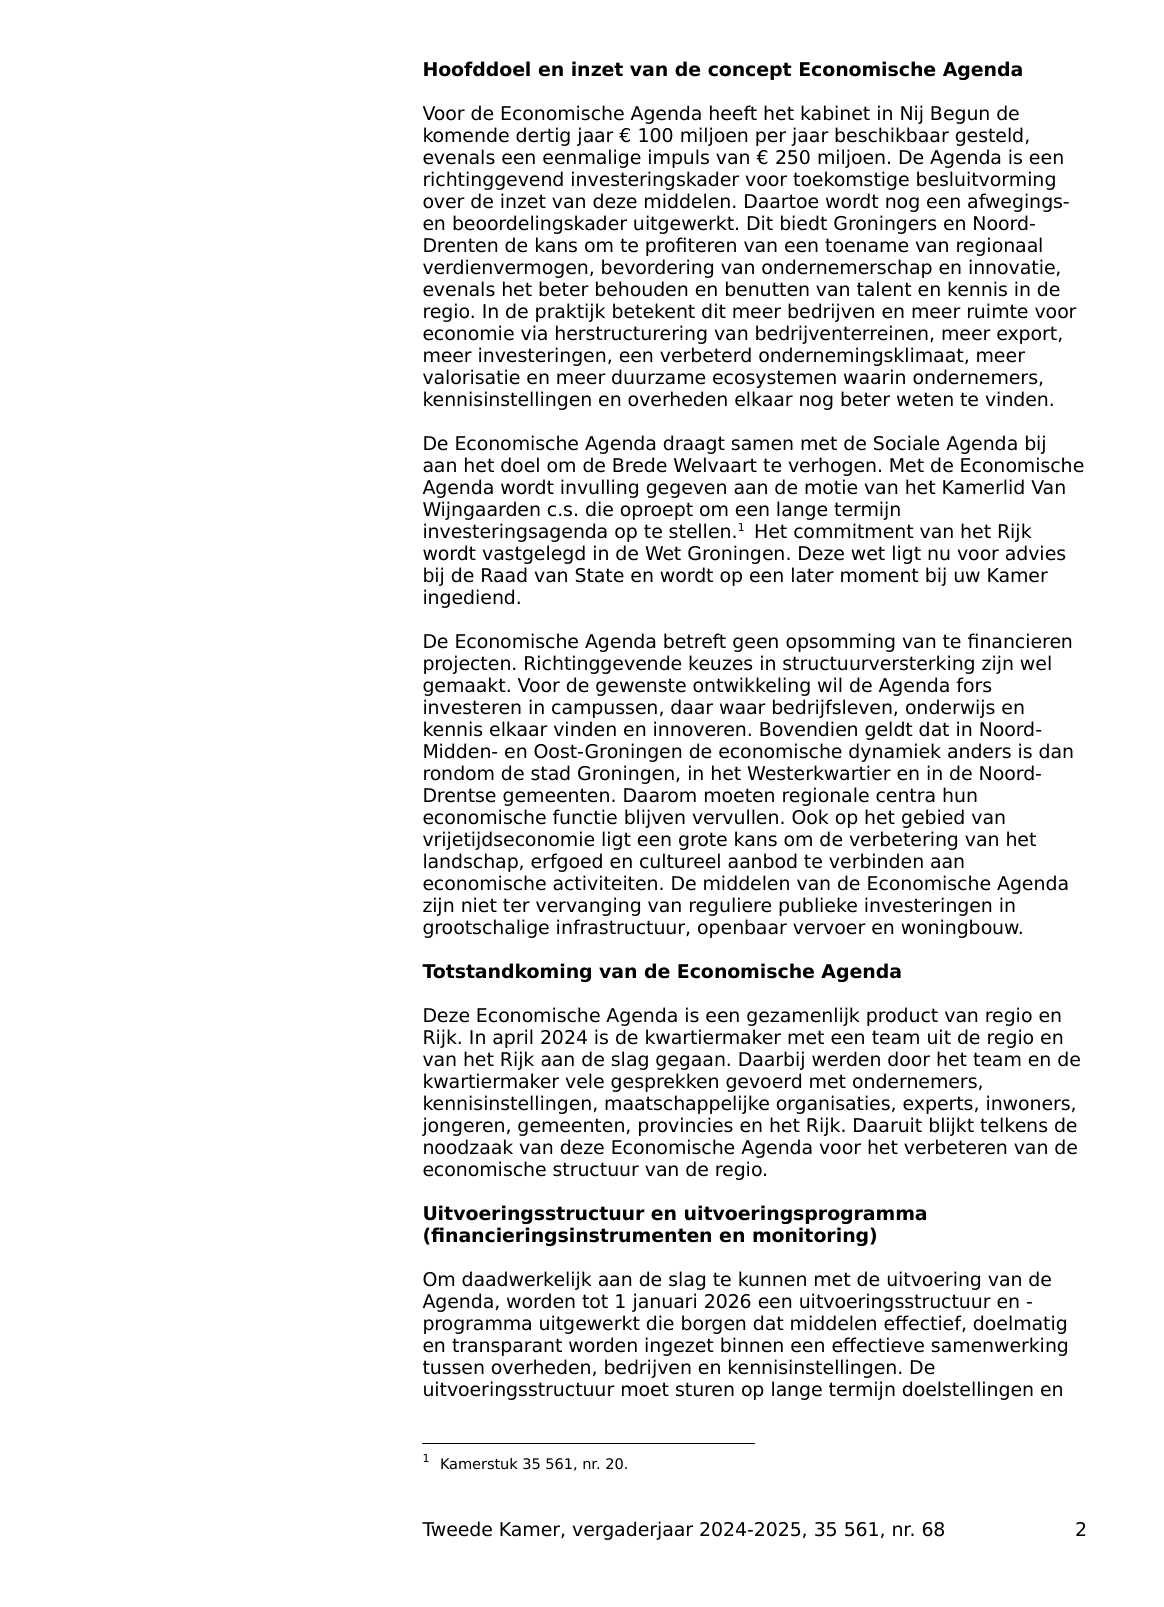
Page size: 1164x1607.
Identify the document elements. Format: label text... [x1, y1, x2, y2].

text Deze Economische Agenda is een gezamenlijk product van regio en Rijk. In april 2024 is de kwartiermaker met een team uit de regio en van het Rijk aan de slag gegaan. Daarbij werden door het team en de kwartiermaker vele gesprekken gevoerd met ondernemers, kennisinstellingen, maatschappelijke organisaties, experts, inwoners, jongeren, gemeenten, provincies en het Rijk. Daaruit blijkt telkens de noodzaak van deze Economische Agenda voor het verbeteren van de economische structuur van de regio. [422, 1005, 1087, 1181]
text De Economische Agenda draagt samen met de Sociale Agenda bij aan het doel om de Brede Welvaart te verhogen. Met de Economische Agenda wordt invulling gegeven aan de motie van het Kamerlid Van Wijngaarden c.s. die oproept om een lange termijn investeringsagenda op te stellen. Het commitment van het Rijk wordt vastgelegd in de Wet Groningen. Deze wet ligt nu voor advies bij de Raad van State en wordt op een later moment bij uw Kamer ingediend. [422, 433, 1087, 609]
text Kamerstuk 35 561, nr. 20. [422, 1452, 1087, 1474]
text Voor de Economische Agenda heeft het kabinet in Nij Begun de komende dertig jaar € 100 miljoen per jaar beschikbaar gesteld, evenals een eenmalige impuls van € 250 miljoen. De Agenda is een richtinggevend investeringskader voor toekomstige besluitvorming over de inzet van deze middelen. Daartoe wordt nog een afwegings- en beoordelingskader uitgewerkt. Dit biedt Groningers en Noord-Drenten de kans om te profiteren van een toename van regionaal verdienvermogen, bevordering van ondernemerschap en innovatie, evenals het beter behouden en benutten van talent en kennis in de regio. In de praktijk betekent dit meer bedrijven en meer ruimte voor economie via herstructurering van bedrijventerreinen, meer export, meer investeringen, een verbeterd ondernemingsklimaat, meer valorisatie en meer duurzame ecosystemen waarin ondernemers, kennisinstellingen en overheden elkaar nog beter weten te vinden. [422, 103, 1087, 411]
subtitle Totstandkoming van de Economische Agenda [422, 961, 1087, 983]
subtitle Hoofddoel en inzet van de concept Economische Agenda [422, 59, 1087, 81]
text De Economische Agenda betreft geen opsomming van te financieren projecten. Richtinggevende keuzes in structuurversterking zijn wel gemaakt. Voor de gewenste ontwikkeling wil de Agenda fors investeren in campussen, daar waar bedrijfsleven, onderwijs en kennis elkaar vinden en innoveren. Bovendien geldt dat in Noord- Midden- en Oost-Groningen de economische dynamiek anders is dan rondom de stad Groningen, in het Westerkwartier en in de Noord-Drentse gemeenten. Daarom moeten regionale centra hun economische functie blijven vervullen. Ook op het gebied van vrijetijdseconomie ligt een grote kans om de verbetering van het landschap, erfgoed en cultureel aanbod te verbinden aan economische activiteiten. De middelen van de Economische Agenda zijn niet ter vervanging van reguliere publieke investeringen in grootschalige infrastructuur, openbaar vervoer en woningbouw. [422, 631, 1087, 939]
subtitle Uitvoeringsstructuur en uitvoeringsprogramma (financieringsinstrumenten en monitoring) [422, 1203, 1087, 1247]
text Om daadwerkelijk aan de slag te kunnen met de uitvoering van de Agenda, worden tot 1 januari 2026 een uitvoeringsstructuur en -programma uitgewerkt die borgen dat middelen effectief, doelmatig en transparant worden ingezet binnen een effectieve samenwerking tussen overheden, bedrijven en kennisinstellingen. De uitvoeringsstructuur moet sturen op lange termijn doelstellingen en [422, 1269, 1087, 1401]
